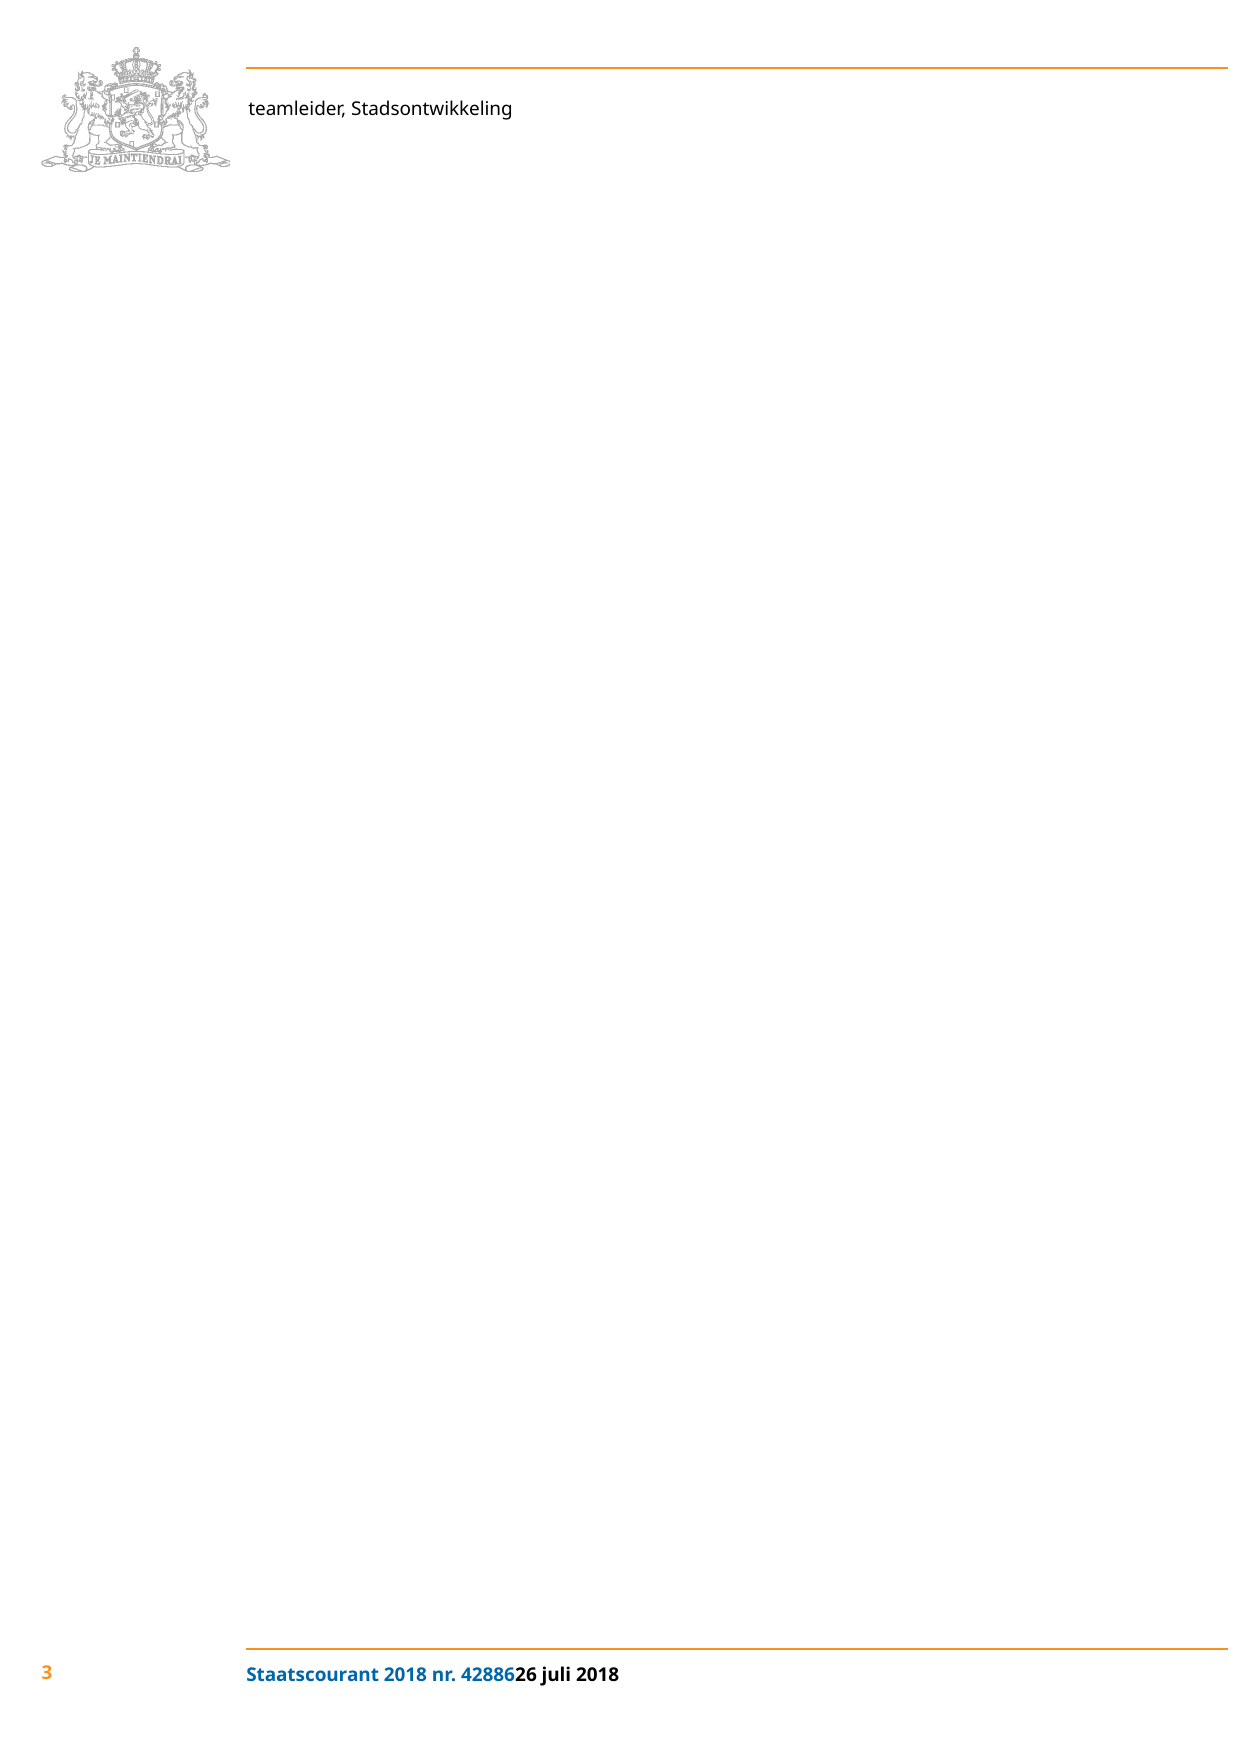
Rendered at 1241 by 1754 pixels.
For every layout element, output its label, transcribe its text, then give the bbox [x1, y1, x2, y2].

text teamleider, Stadsontwikkeling [248, 95, 1152, 121]
picture [41, 47, 231, 172]
